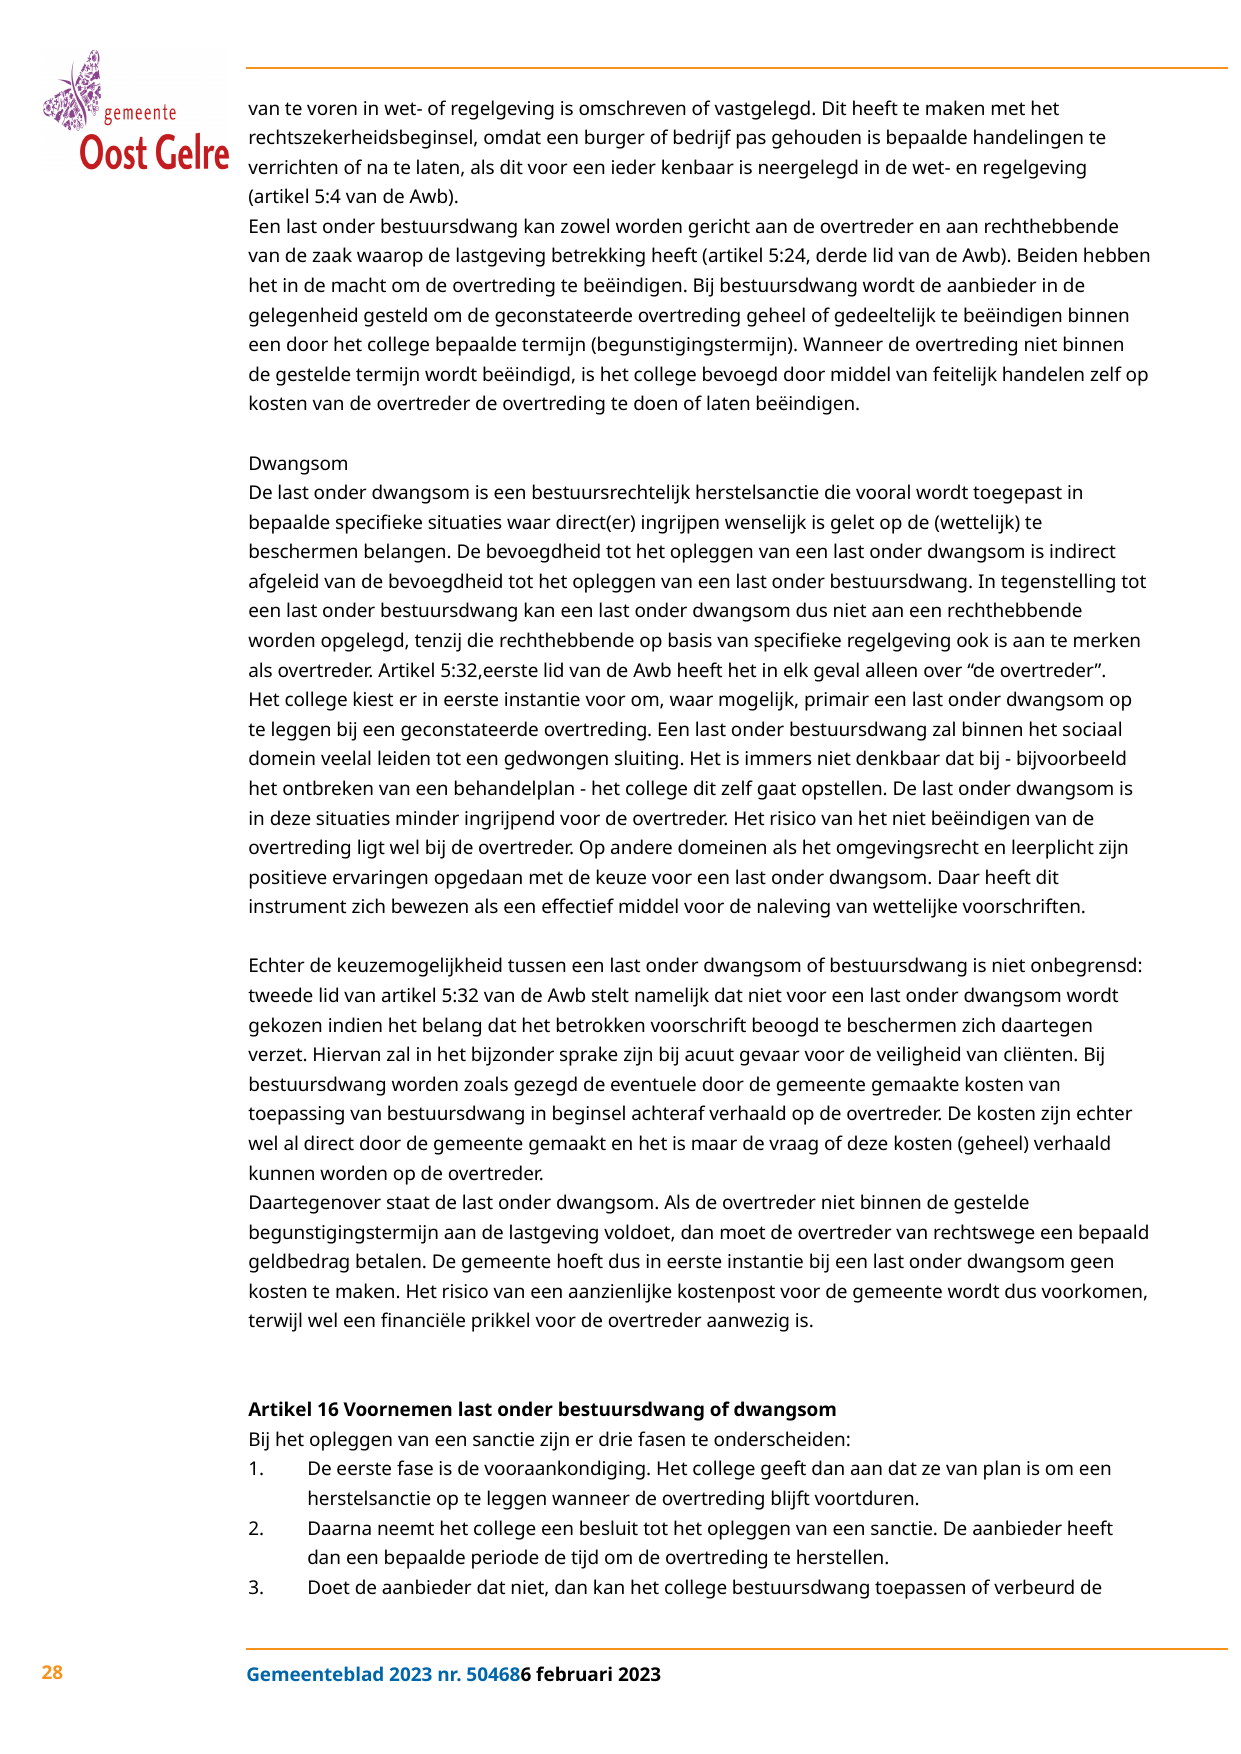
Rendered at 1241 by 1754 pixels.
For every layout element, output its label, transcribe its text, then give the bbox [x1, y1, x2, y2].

text Echter de keuzemogelijkheid tussen een last onder dwangsom of bestuursdwang is niet onbegrensd: tweede lid van artikel 5:32 van de Awb stelt namelijk dat niet voor een last onder dwangsom wordt gekozen indien het belang dat het betrokken voorschrift beoogd te beschermen zich daartegen verzet. Hiervan zal in het bijzonder sprake zijn bij acuut gevaar voor de veiligheid van cliënten. Bij bestuursdwang worden zoals gezegd de eventuele door de gemeente gemaakte kosten van toepassing van bestuursdwang in beginsel achteraf verhaald op de overtreder. De kosten zijn echter wel al direct door de gemeente gemaakt en het is maar de vraag of deze kosten (geheel) verhaald kunnen worden op de overtreder. [248, 953, 1152, 1186]
text Bij het opleggen van een sanctie zijn er drie fasen te onderscheiden: [248, 1426, 1152, 1452]
list Doet de aanbieder dat niet, dan kan het college bestuursdwang toepassen of verbeurd de [248, 1574, 1152, 1600]
list Daarna neemt het college een besluit tot het opleggen van een sanctie. De aanbieder heeft dan een bepaalde periode de tijd om de overtreding te herstellen. [248, 1515, 1152, 1570]
text Het college kiest er in eerste instantie voor om, waar mogelijk, primair een last onder dwangsom op te leggen bij een geconstateerde overtreding. Een last onder bestuursdwang zal binnen het sociaal domein veelal leiden tot een gedwongen sluiting. Het is immers niet denkbaar dat bij - bijvoorbeeld het ontbreken van een behandelplan - het college dit zelf gaat opstellen. De last onder dwangsom is in deze situaties minder ingrijpend voor de overtreder. Het risico van het niet beëindigen van de overtreding ligt wel bij de overtreder. Op andere domeinen als het omgevingsrecht en leerplicht zijn positieve ervaringen opgedaan met de keuze voor een last onder dwangsom. Daar heeft dit instrument zich bewezen als een effectief middel voor de naleving van wettelijke voorschriften. [248, 686, 1152, 919]
text Artikel 16 Voornemen last onder bestuursdwang of dwangsom [248, 1396, 1152, 1422]
text Een last onder bestuursdwang kan zowel worden gericht aan de overtreder en aan rechthebbende van de zaak waarop de lastgeving betrekking heeft (artikel 5:24, derde lid van de Awb). Beiden hebben het in de macht om de overtreding te beëindigen. Bij bestuursdwang wordt de aanbieder in de gelegenheid gesteld om de geconstateerde overtreding geheel of gedeeltelijk te beëindigen binnen een door het college bepaalde termijn (begunstigingstermijn). Wanneer de overtreding niet binnen de gestelde termijn wordt beëindigd, is het college bevoegd door middel van feitelijk handelen zelf op kosten van de overtreder de overtreding te doen of laten beëindigen. [248, 213, 1152, 416]
text Dwangsom [248, 450, 1152, 476]
text van te voren in wet- of regelgeving is omschreven of vastgelegd. Dit heeft te maken met het rechtszekerheidsbeginsel, omdat een burger of bedrijf pas gehouden is bepaalde handelingen te verrichten of na te laten, als dit voor een ieder kenbaar is neergelegd in de wet- en regelgeving (artikel 5:4 van de Awb). [248, 95, 1152, 209]
text Daartegenover staat de last onder dwangsom. Als de overtreder niet binnen de gestelde begunstigingstermijn aan de lastgeving voldoet, dan moet de overtreder van rechtswege een bepaald geldbedrag betalen. De gemeente hoeft dus in eerste instantie bij een last onder dwangsom geen kosten te maken. Het risico van een aanzienlijke kostenpost voor de gemeente wordt dus voorkomen, terwijl wel een financiële prikkel voor de overtreder aanwezig is. [248, 1189, 1152, 1333]
picture [41, 47, 231, 172]
list De eerste fase is de vooraankondiging. Het college geeft dan aan dat ze van plan is om een herstelsanctie op te leggen wanneer de overtreding blijft voortduren. [248, 1456, 1152, 1511]
text De last onder dwangsom is een bestuursrechtelijk herstelsanctie die vooral wordt toegepast in bepaalde specifieke situaties waar direct(er) ingrijpen wenselijk is gelet op de (wettelijk) te beschermen belangen. De bevoegdheid tot het opleggen van een last onder dwangsom is indirect afgeleid van de bevoegdheid tot het opleggen van een last onder bestuursdwang. In tegenstelling tot een last onder bestuursdwang kan een last onder dwangsom dus niet aan een rechthebbende worden opgelegd, tenzij die rechthebbende op basis van specifieke regelgeving ook is aan te merken als overtreder. Artikel 5:32,eerste lid van de Awb heeft het in elk geval alleen over “de overtreder”. [248, 479, 1152, 683]
